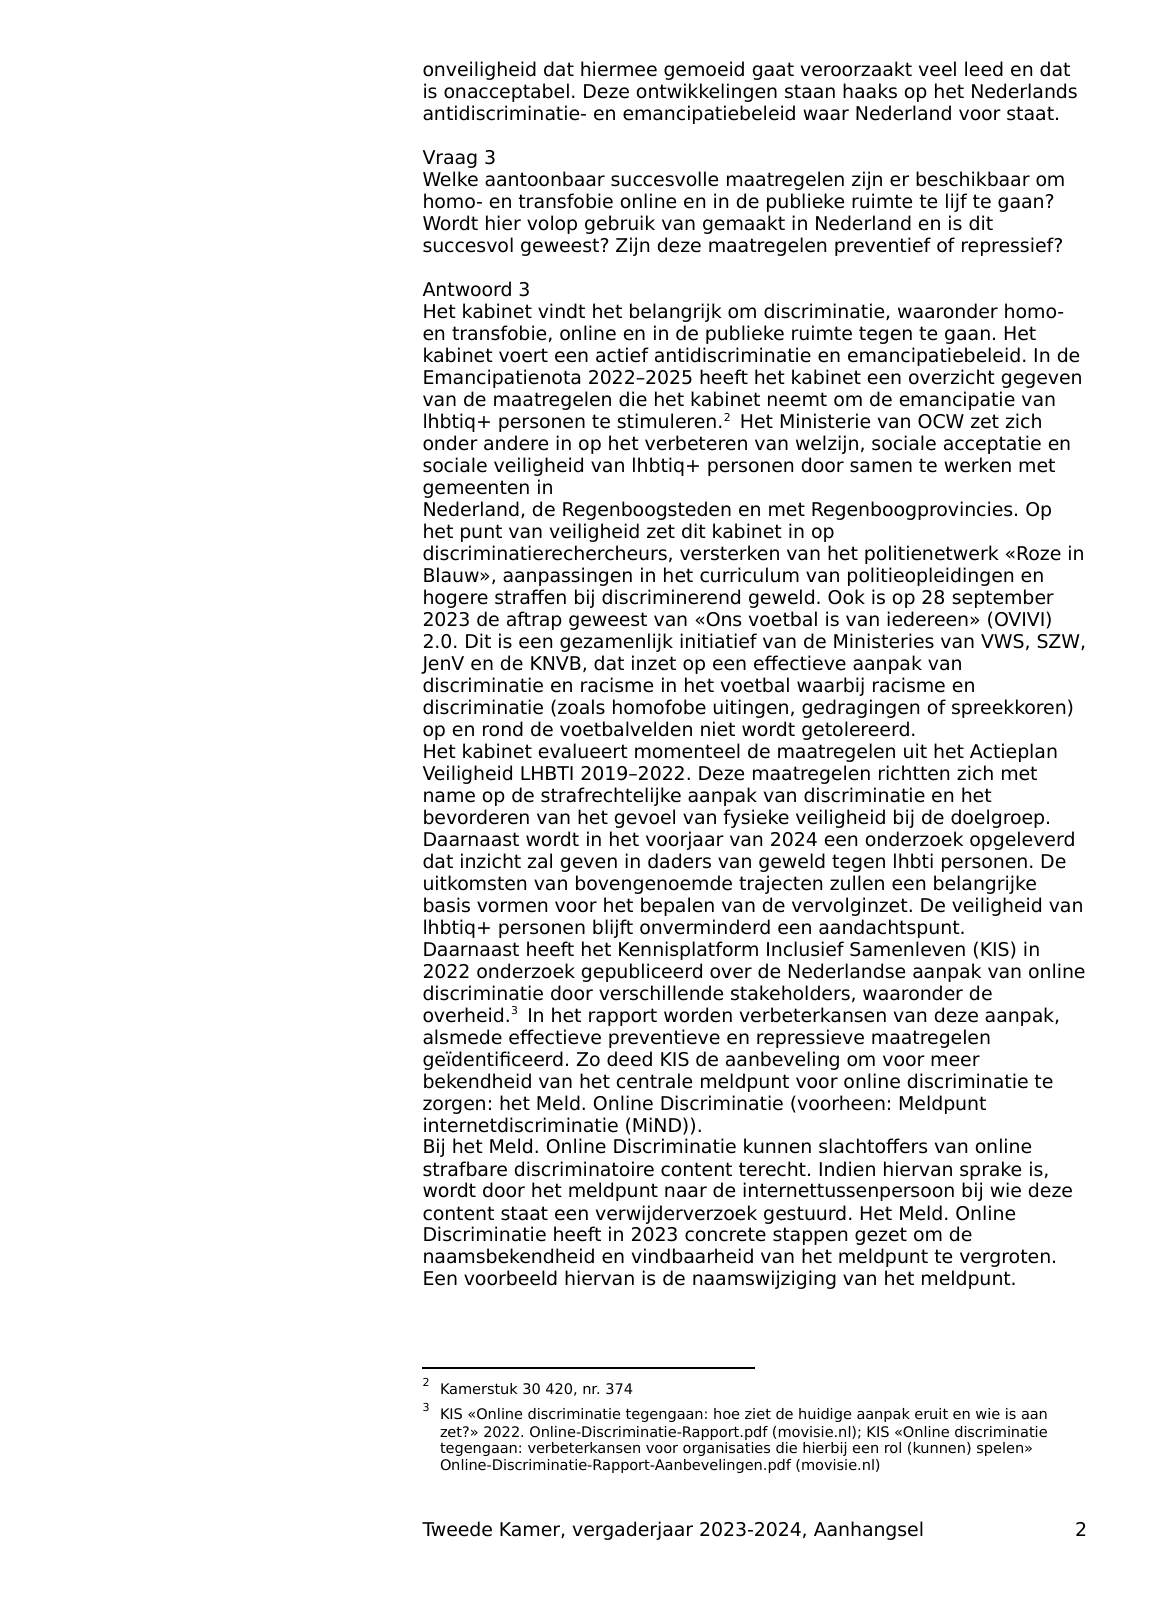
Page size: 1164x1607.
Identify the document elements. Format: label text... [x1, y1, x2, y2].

text Vraag 3 [422, 147, 1087, 169]
text Bij het Meld. Online Discriminatie kunnen slachtoffers van online strafbare discriminatoire content terecht. Indien hiervan sprake is, wordt door het meldpunt naar de internettussenpersoon bij wie deze content staat een verwijderverzoek gestuurd. Het Meld. Online Discriminatie heeft in 2023 concrete stappen gezet om de naamsbekendheid en vindbaarheid van het meldpunt te vergroten. Een voorbeeld hiervan is de naamswijziging van het meldpunt. [422, 1136, 1087, 1290]
text Kamerstuk 30 420, nr. 374 [422, 1377, 1087, 1399]
text Daarnaast heeft het Kennisplatform Inclusief Samenleven (KIS) in 2022 onderzoek gepubliceerd over de Nederlandse aanpak van online discriminatie door verschillende stakeholders, waaronder de overheid. In het rapport worden verbeterkansen van deze aanpak, alsmede effectieve preventieve en repressieve maatregelen geïdentificeerd. Zo deed KIS de aanbeveling om voor meer bekendheid van het centrale meldpunt voor online discriminatie te zorgen: het Meld. Online Discriminatie (voorheen: Meldpunt internetdiscriminatie (MiND)). [422, 939, 1087, 1136]
text Antwoord 3 [422, 279, 1087, 301]
text Nederland, de Regenboogsteden en met Regenboogprovincies. Op het punt van veiligheid zet dit kabinet in op discriminatierechercheurs, versterken van het politienetwerk «Roze in Blauw», aanpassingen in het curriculum van politieopleidingen en hogere straffen bij discriminerend geweld. Ook is op 28 september 2023 de aftrap geweest van «Ons voetbal is van iedereen» (OVIVI) 2.0. Dit is een gezamenlijk initiatief van de Ministeries van VWS, SZW, JenV en de KNVB, dat inzet op een effectieve aanpak van discriminatie en racisme in het voetbal waarbij racisme en discriminatie (zoals homofobe uitingen, gedragingen of spreekkoren) op en rond de voetbalvelden niet wordt getolereerd. [422, 499, 1087, 741]
text KIS «Online discriminatie tegengaan: hoe ziet de huidige aanpak eruit en wie is aan zet?» 2022. Online-Discriminatie-Rapport.pdf (movisie.nl); KIS «Online discriminatie tegengaan: verbeterkansen voor organisaties die hierbij een rol (kunnen) spelen» Online-Discriminatie-Rapport-Aanbevelingen.pdf (movisie.nl) [422, 1402, 1087, 1474]
text Welke aantoonbaar succesvolle maatregelen zijn er beschikbaar om homo- en transfobie online en in de publieke ruimte te lijf te gaan? Wordt hier volop gebruik van gemaakt in Nederland en is dit succesvol geweest? Zijn deze maatregelen preventief of repressief? [422, 169, 1087, 257]
text onveiligheid dat hiermee gemoeid gaat veroorzaakt veel leed en dat is onacceptabel. Deze ontwikkelingen staan haaks op het Nederlands antidiscriminatie- en emancipatiebeleid waar Nederland voor staat. [422, 59, 1087, 125]
text Het kabinet evalueert momenteel de maatregelen uit het Actieplan Veiligheid LHBTI 2019–2022. Deze maatregelen richtten zich met name op de strafrechtelijke aanpak van discriminatie en het bevorderen van het gevoel van fysieke veiligheid bij de doelgroep. Daarnaast wordt in het voorjaar van 2024 een onderzoek opgeleverd dat inzicht zal geven in daders van geweld tegen lhbti personen. De uitkomsten van bovengenoemde trajecten zullen een belangrijke basis vormen voor het bepalen van de vervolginzet. De veiligheid van lhbtiq+ personen blijft onverminderd een aandachtspunt. [422, 741, 1087, 939]
text Het kabinet vindt het belangrijk om discriminatie, waaronder homo- en transfobie, online en in de publieke ruimte tegen te gaan. Het kabinet voert een actief antidiscriminatie en emancipatiebeleid. In de Emancipatienota 2022–2025 heeft het kabinet een overzicht gegeven van de maatregelen die het kabinet neemt om de emancipatie van lhbtiq+ personen te stimuleren. Het Ministerie van OCW zet zich onder andere in op het verbeteren van welzijn, sociale acceptatie en sociale veiligheid van lhbtiq+ personen door samen te werken met gemeenten in [422, 301, 1087, 499]
